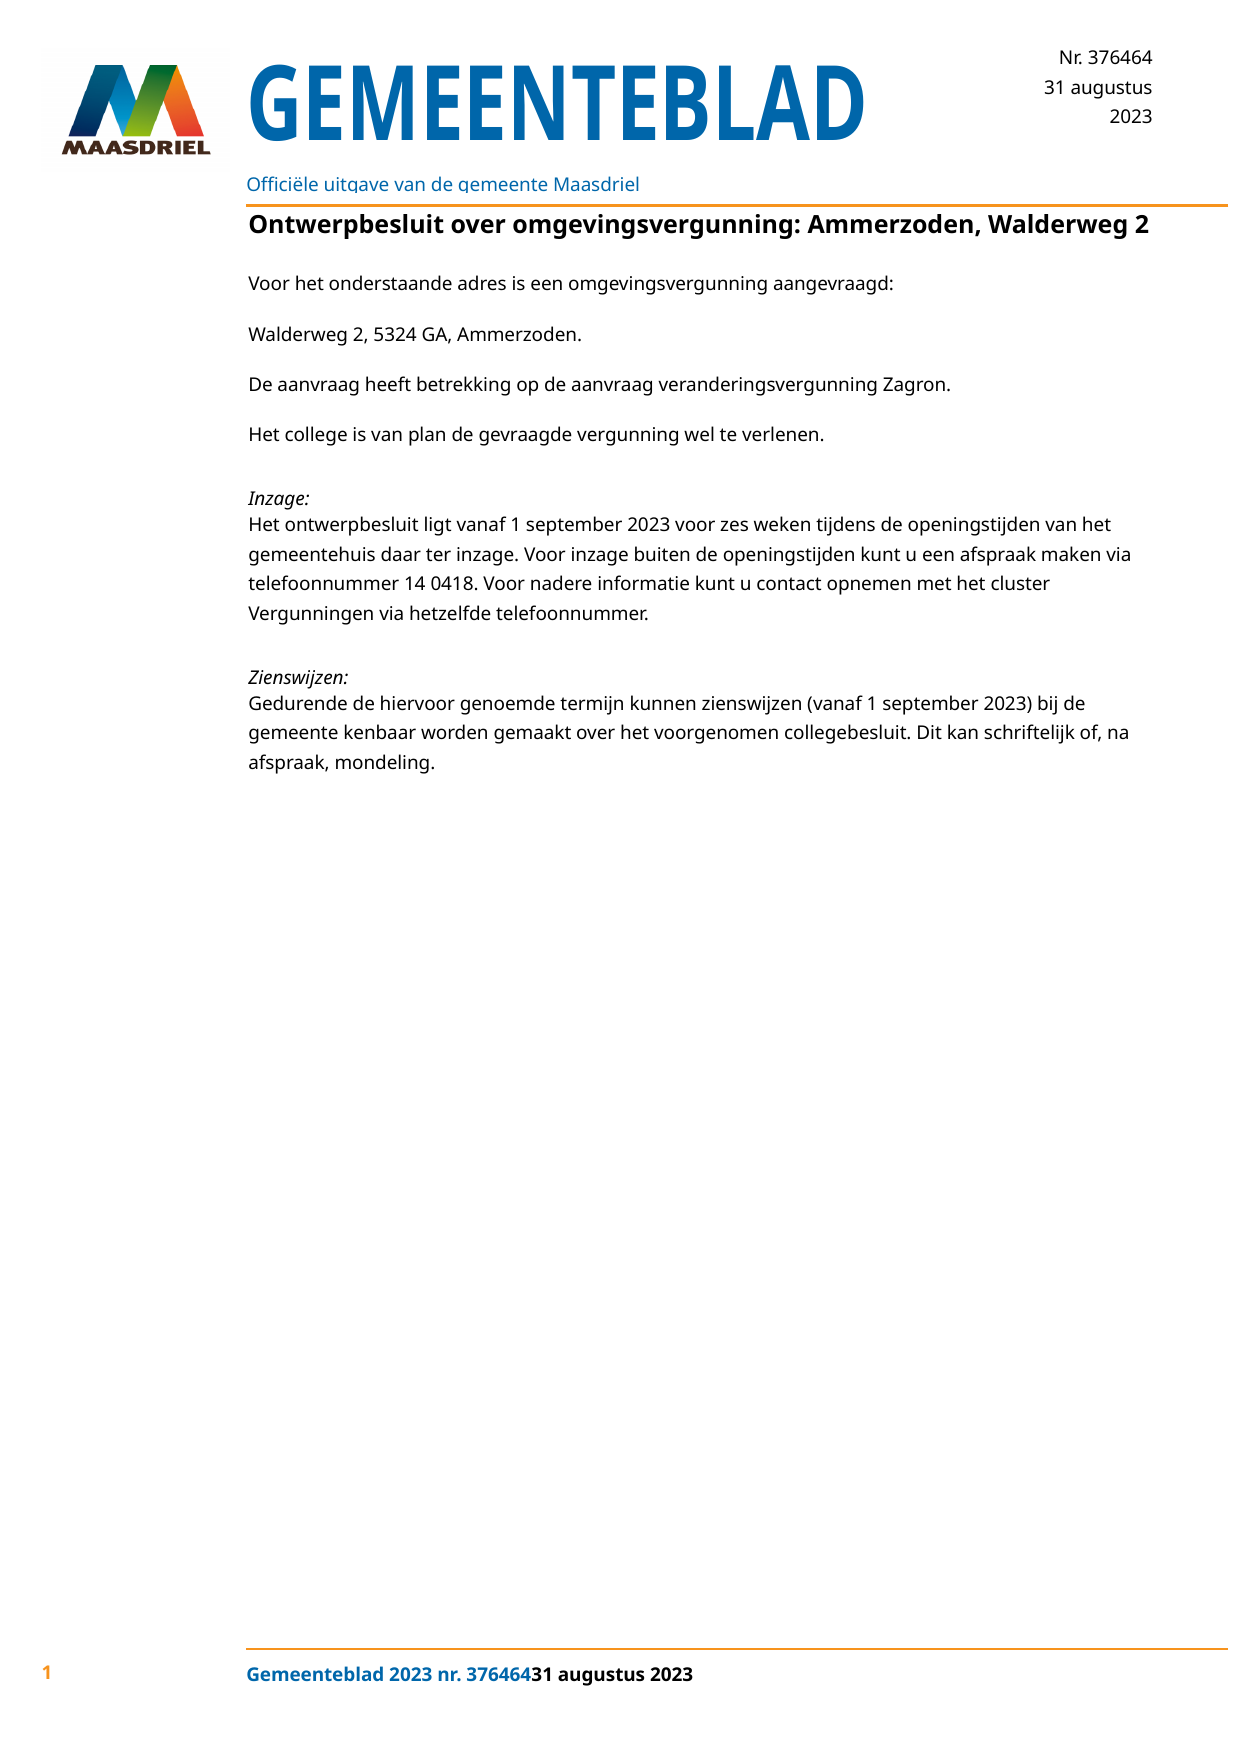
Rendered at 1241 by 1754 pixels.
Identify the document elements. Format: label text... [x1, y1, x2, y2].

text Walderweg 2, 5324 GA, Ammerzoden. [248, 321, 1152, 346]
text Voor het onderstaande adres is een omgevingsvergunning aangevraagd: [248, 270, 1152, 296]
text Zienswijzen: [248, 664, 1152, 690]
text Ontwerpbesluit over omgevingsvergunning: Ammerzoden, Walderweg 2 [248, 207, 1152, 241]
text Het college is van plan de gevraagde vergunning wel te verlenen. [248, 422, 1152, 447]
text Het ontwerpbesluit ligt vanaf 1 september 2023 voor zes weken tijdens de openingstijden van het gemeentehuis daar ter inzage. Voor inzage buiten de openingstijden kunt u een afspraak maken via telefoonnummer 14 0418. Voor nadere informatie kunt u contact opnemen met het cluster Vergunningen via hetzelfde telefoonnummer. [248, 511, 1152, 626]
picture [41, 47, 231, 172]
text Inzage: [248, 486, 1152, 511]
text Gedurende de hiervoor genoemde termijn kunnen zienswijzen (vanaf 1 september 2023) bij de gemeente kenbaar worden gemaakt over het voorgenomen collegebesluit. Dit kan schriftelijk of, na afspraak, mondeling. [248, 690, 1152, 774]
text De aanvraag heeft betrekking op de aanvraag veranderingsvergunning Zagron. [248, 371, 1152, 397]
